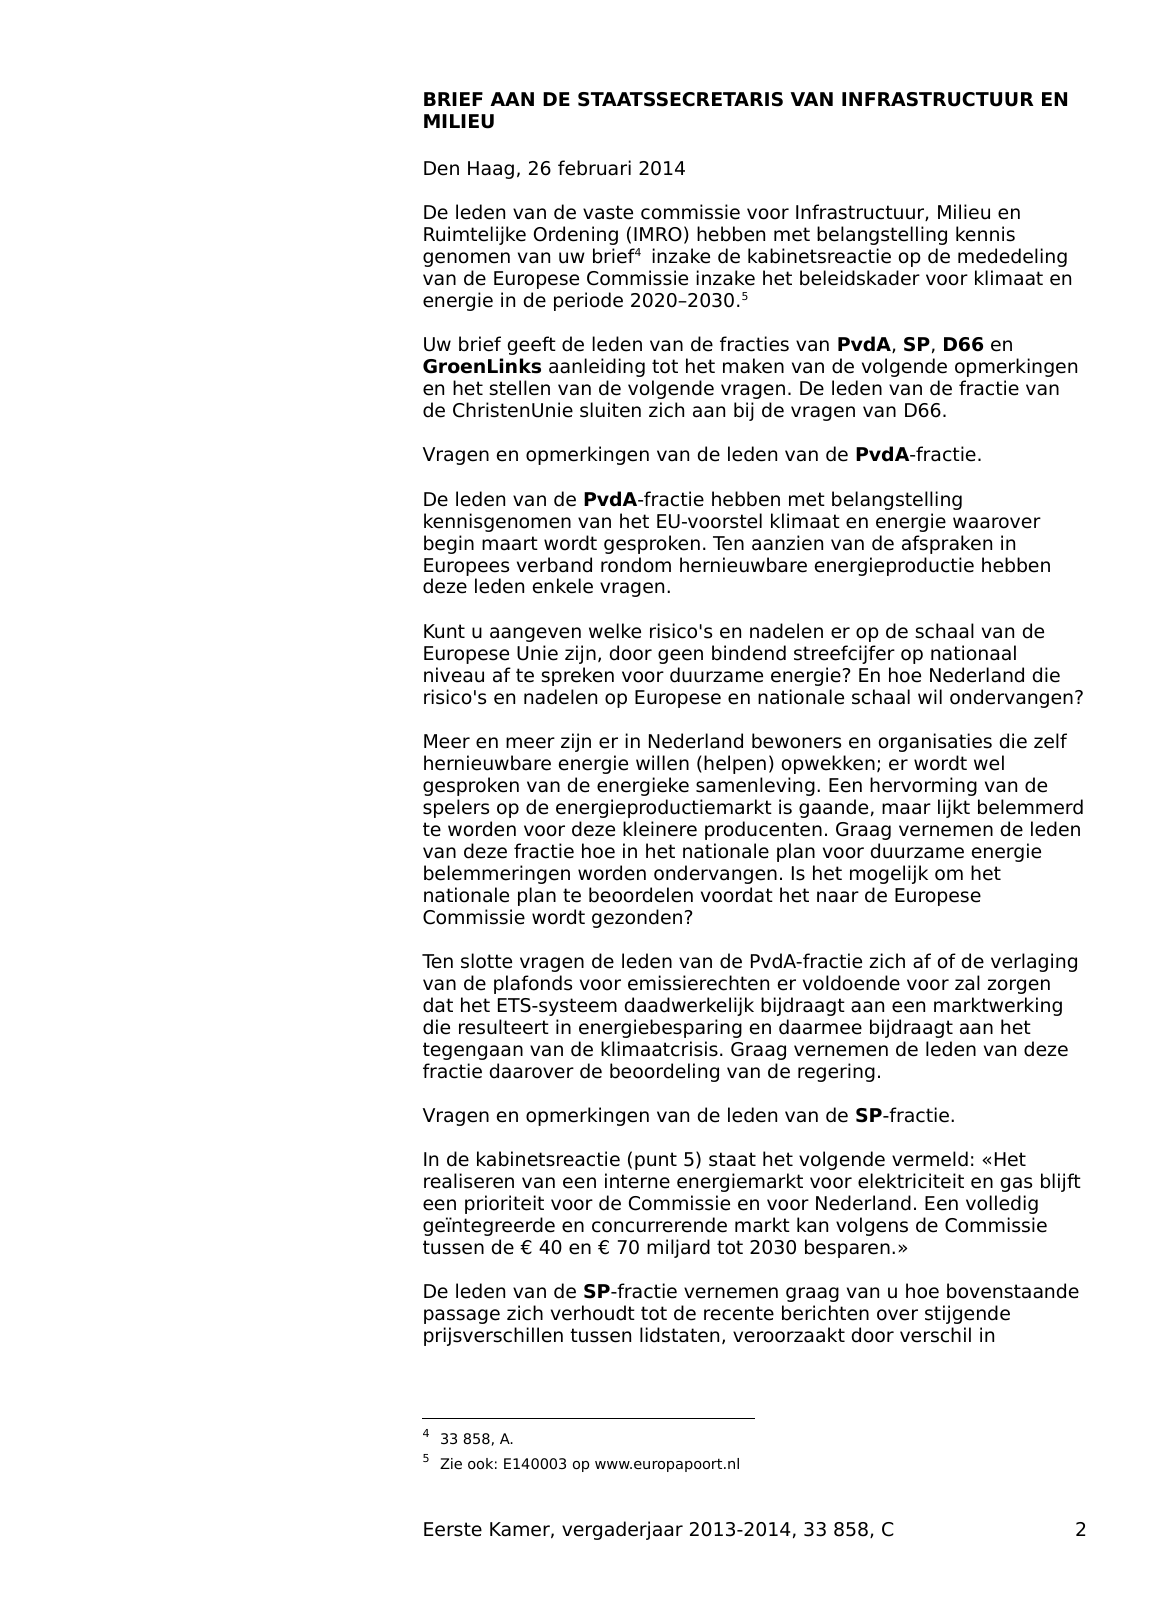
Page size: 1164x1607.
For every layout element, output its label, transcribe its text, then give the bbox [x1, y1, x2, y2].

text Kunt u aangeven welke risico's en nadelen er op de schaal van de Europese Unie zijn, door geen bindend streefcijfer op nationaal niveau af te spreken voor duurzame energie? En hoe Nederland die risico's en nadelen op Europese en nationale schaal wil ondervangen? [422, 621, 1087, 708]
subtitle BRIEF AAN DE STAATSSECRETARIS VAN INFRASTRUCTUUR EN MILIEU [422, 89, 1087, 133]
text De leden van de PvdA-fractie hebben met belangstelling kennisgenomen van het EU-voorstel klimaat en energie waarover begin maart wordt gesproken. Ten aanzien van de afspraken in Europees verband rondom hernieuwbare energieproductie hebben deze leden enkele vragen. [422, 488, 1087, 598]
text In de kabinetsreactie (punt 5) staat het volgende vermeld: «Het realiseren van een interne energiemarkt voor elektriciteit en gas blijft een prioriteit voor de Commissie en voor Nederland. Een volledig geïntegreerde en concurrerende markt kan volgens de Commissie tussen de € 40 en € 70 miljard tot 2030 besparen.» [422, 1149, 1087, 1259]
text 33 858, A. [422, 1427, 1087, 1449]
text De leden van de SP-fractie vernemen graag van u hoe bovenstaande passage zich verhoudt tot de recente berichten over stijgende prijsverschillen tussen lidstaten, veroorzaakt door verschil in [422, 1281, 1087, 1347]
text Vragen en opmerkingen van de leden van de PvdA-fractie. [422, 444, 1087, 466]
text Zie ook: E140003 op www.europapoort.nl [422, 1452, 1087, 1474]
text Meer en meer zijn er in Nederland bewoners en organisaties die zelf hernieuwbare energie willen (helpen) opwekken; er wordt wel gesproken van de energieke samenleving. Een hervorming van de spelers op de energieproductiemarkt is gaande, maar lijkt belemmerd te worden voor deze kleinere producenten. Graag vernemen de leden van deze fractie hoe in het nationale plan voor duurzame energie belemmeringen worden ondervangen. Is het mogelijk om het nationale plan te beoordelen voordat het naar de Europese Commissie wordt gezonden? [422, 731, 1087, 928]
text Vragen en opmerkingen van de leden van de SP-fractie. [422, 1105, 1087, 1127]
text Den Haag, 26 februari 2014 [422, 158, 1087, 180]
text Uw brief geeft de leden van de fracties van PvdA, SP, D66 en GroenLinks aanleiding tot het maken van de volgende opmerkingen en het stellen van de volgende vragen. De leden van de fractie van de ChristenUnie sluiten zich aan bij de vragen van D66. [422, 334, 1087, 422]
text De leden van de vaste commissie voor Infrastructuur, Milieu en Ruimtelijke Ordening (IMRO) hebben met belangstelling kennis genomen van uw brief inzake de kabinetsreactie op de mededeling van de Europese Commissie inzake het beleidskader voor klimaat en energie in de periode 2020–2030. [422, 202, 1087, 312]
text Ten slotte vragen de leden van de PvdA-fractie zich af of de verlaging van de plafonds voor emissierechten er voldoende voor zal zorgen dat het ETS-systeem daadwerkelijk bijdraagt aan een marktwerking die resulteert in energiebesparing en daarmee bijdraagt aan het tegengaan van de klimaatcrisis. Graag vernemen de leden van deze fractie daarover de beoordeling van de regering. [422, 951, 1087, 1083]
